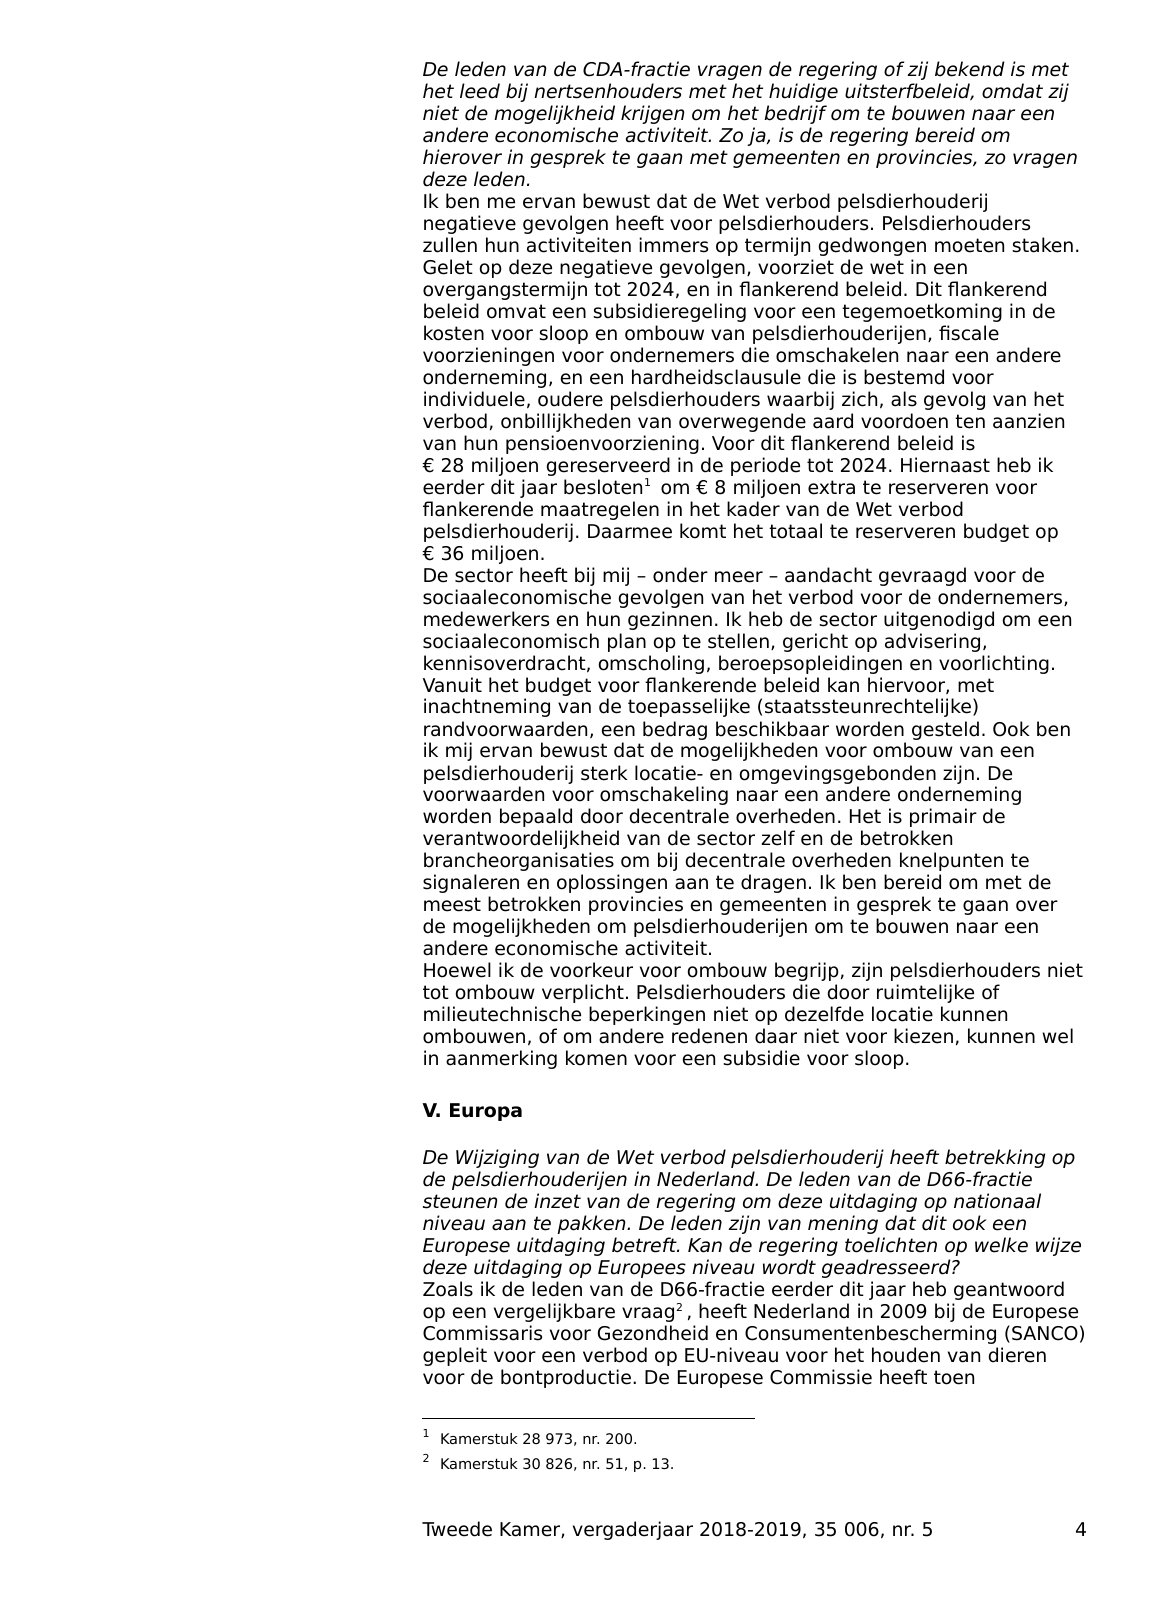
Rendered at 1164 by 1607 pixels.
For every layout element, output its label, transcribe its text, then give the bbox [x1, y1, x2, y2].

text Zoals ik de leden van de D66-fractie eerder dit jaar heb geantwoord op een vergelijkbare vraag, heeft Nederland in 2009 bij de Europese Commissaris voor Gezondheid en Consumentenbescherming (SANCO) gepleit voor een verbod op EU-niveau voor het houden van dieren voor de bontproductie. De Europese Commissie heeft toen [422, 1279, 1087, 1389]
text De sector heeft bij mij – onder meer – aandacht gevraagd voor de sociaaleconomische gevolgen van het verbod voor de ondernemers, medewerkers en hun gezinnen. Ik heb de sector uitgenodigd om een sociaaleconomisch plan op te stellen, gericht op advisering, kennisoverdracht, omscholing, beroepsopleidingen en voorlichting. Vanuit het budget voor flankerende beleid kan hiervoor, met inachtneming van de toepasselijke (staatssteunrechtelijke) randvoorwaarden, een bedrag beschikbaar worden gesteld. Ook ben ik mij ervan bewust dat de mogelijkheden voor ombouw van een pelsdierhouderij sterk locatie- en omgevingsgebonden zijn. De voorwaarden voor omschakeling naar een andere onderneming worden bepaald door decentrale overheden. Het is primair de verantwoordelijkheid van de sector zelf en de betrokken brancheorganisaties om bij decentrale overheden knelpunten te signaleren en oplossingen aan te dragen. Ik ben bereid om met de meest betrokken provincies en gemeenten in gesprek te gaan over de mogelijkheden om pelsdierhouderijen om te bouwen naar een andere economische activiteit. [422, 564, 1087, 960]
text De Wijziging van de Wet verbod pelsdierhouderij heeft betrekking op de pelsdierhouderijen in Nederland. De leden van de D66-fractie steunen de inzet van de regering om deze uitdaging op nationaal niveau aan te pakken. De leden zijn van mening dat dit ook een Europese uitdaging betreft. Kan de regering toelichten op welke wijze deze uitdaging op Europees niveau wordt geadresseerd? [422, 1147, 1087, 1279]
text Kamerstuk 30 826, nr. 51, p. 13. [422, 1452, 1087, 1474]
text De leden van de CDA-fractie vragen de regering of zij bekend is met het leed bij nertsenhouders met het huidige uitsterfbeleid, omdat zij niet de mogelijkheid krijgen om het bedrijf om te bouwen naar een andere economische activiteit. Zo ja, is de regering bereid om hierover in gesprek te gaan met gemeenten en provincies, zo vragen deze leden. [422, 59, 1087, 191]
subtitle V. Europa [422, 1100, 1087, 1122]
text Ik ben me ervan bewust dat de Wet verbod pelsdierhouderij negatieve gevolgen heeft voor pelsdierhouders. Pelsdierhouders zullen hun activiteiten immers op termijn gedwongen moeten staken. Gelet op deze negatieve gevolgen, voorziet de wet in een overgangstermijn tot 2024, en in flankerend beleid. Dit flankerend beleid omvat een subsidieregeling voor een tegemoetkoming in de kosten voor sloop en ombouw van pelsdierhouderijen, fiscale voorzieningen voor ondernemers die omschakelen naar een andere onderneming, en een hardheidsclausule die is bestemd voor individuele, oudere pelsdierhouders waarbij zich, als gevolg van het verbod, onbillijkheden van overwegende aard voordoen ten aanzien van hun pensioenvoorziening. Voor dit flankerend beleid is € 28 miljoen gereserveerd in de periode tot 2024. Hiernaast heb ik eerder dit jaar besloten om € 8 miljoen extra te reserveren voor flankerende maatregelen in het kader van de Wet verbod pelsdierhouderij. Daarmee komt het totaal te reserveren budget op € 36 miljoen. [422, 191, 1087, 564]
text Hoewel ik de voorkeur voor ombouw begrijp, zijn pelsdierhouders niet tot ombouw verplicht. Pelsdierhouders die door ruimtelijke of milieutechnische beperkingen niet op dezelfde locatie kunnen ombouwen, of om andere redenen daar niet voor kiezen, kunnen wel in aanmerking komen voor een subsidie voor sloop. [422, 960, 1087, 1070]
text Kamerstuk 28 973, nr. 200. [422, 1427, 1087, 1449]
